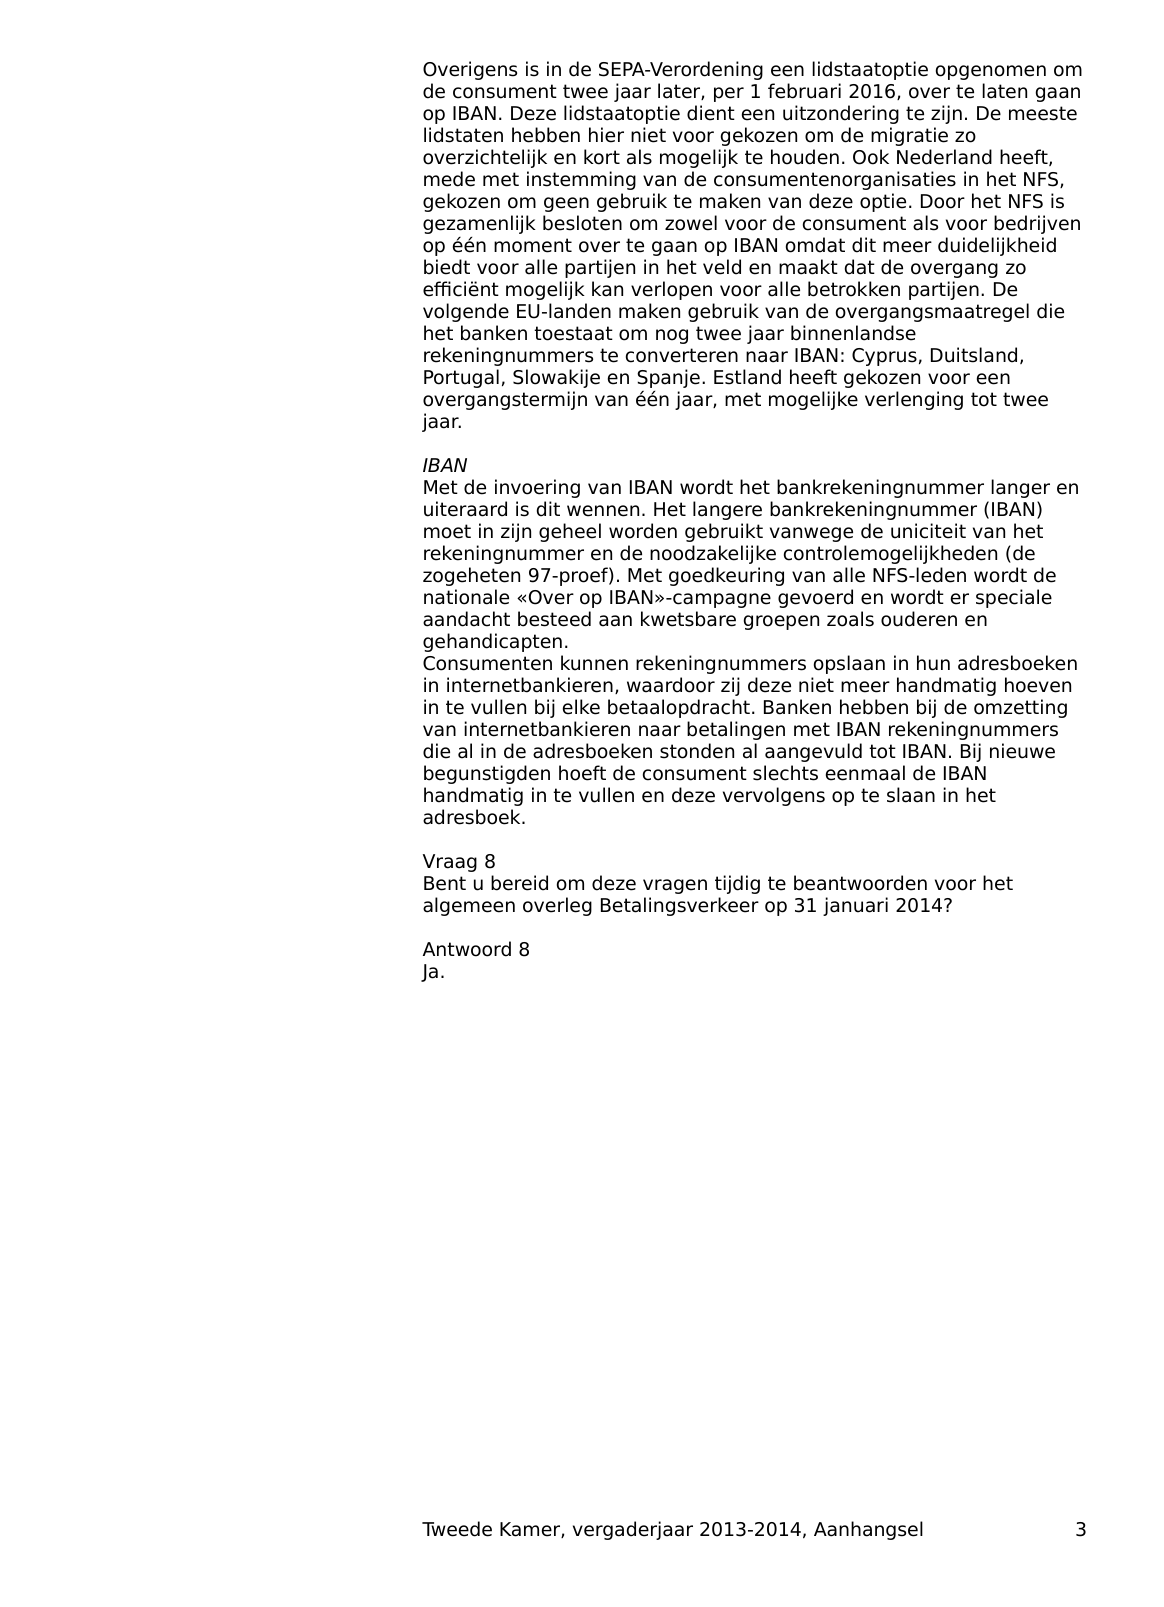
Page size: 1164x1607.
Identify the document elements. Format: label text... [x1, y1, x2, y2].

text IBAN [422, 455, 1087, 477]
text Consumenten kunnen rekeningnummers opslaan in hun adresboeken in internetbankieren, waardoor zij deze niet meer handmatig hoeven in te vullen bij elke betaalopdracht. Banken hebben bij de omzetting van internetbankieren naar betalingen met IBAN rekeningnummers die al in de adresboeken stonden al aangevuld tot IBAN. Bij nieuwe begunstigden hoeft de consument slechts eenmaal de IBAN handmatig in te vullen en deze vervolgens op te slaan in het adresboek. [422, 653, 1087, 828]
text Antwoord 8 [422, 939, 1087, 961]
text Bent u bereid om deze vragen tijdig te beantwoorden voor het algemeen overleg Betalingsverkeer op 31 januari 2014? [422, 873, 1087, 917]
text Overigens is in de SEPA-Verordening een lidstaatoptie opgenomen om de consument twee jaar later, per 1 februari 2016, over te laten gaan op IBAN. Deze lidstaatoptie dient een uitzondering te zijn. De meeste lidstaten hebben hier niet voor gekozen om de migratie zo overzichtelijk en kort als mogelijk te houden. Ook Nederland heeft, mede met instemming van de consumentenorganisaties in het NFS, gekozen om geen gebruik te maken van deze optie. Door het NFS is gezamenlijk besloten om zowel voor de consument als voor bedrijven op één moment over te gaan op IBAN omdat dit meer duidelijkheid biedt voor alle partijen in het veld en maakt dat de overgang zo efficiënt mogelijk kan verlopen voor alle betrokken partijen. De volgende EU-landen maken gebruik van de overgangsmaatregel die het banken toestaat om nog twee jaar binnenlandse rekeningnummers te converteren naar IBAN: Cyprus, Duitsland, Portugal, Slowakije en Spanje. Estland heeft gekozen voor een overgangstermijn van één jaar, met mogelijke verlenging tot twee jaar. [422, 59, 1087, 433]
text Met de invoering van IBAN wordt het bankrekeningnummer langer en uiteraard is dit wennen. Het langere bankrekeningnummer (IBAN) moet in zijn geheel worden gebruikt vanwege de uniciteit van het rekeningnummer en de noodzakelijke controlemogelijkheden (de zogeheten 97-proef). Met goedkeuring van alle NFS-leden wordt de nationale «Over op IBAN»-campagne gevoerd en wordt er speciale aandacht besteed aan kwetsbare groepen zoals ouderen en gehandicapten. [422, 477, 1087, 653]
text Ja. [422, 961, 1087, 983]
text Vraag 8 [422, 851, 1087, 873]
